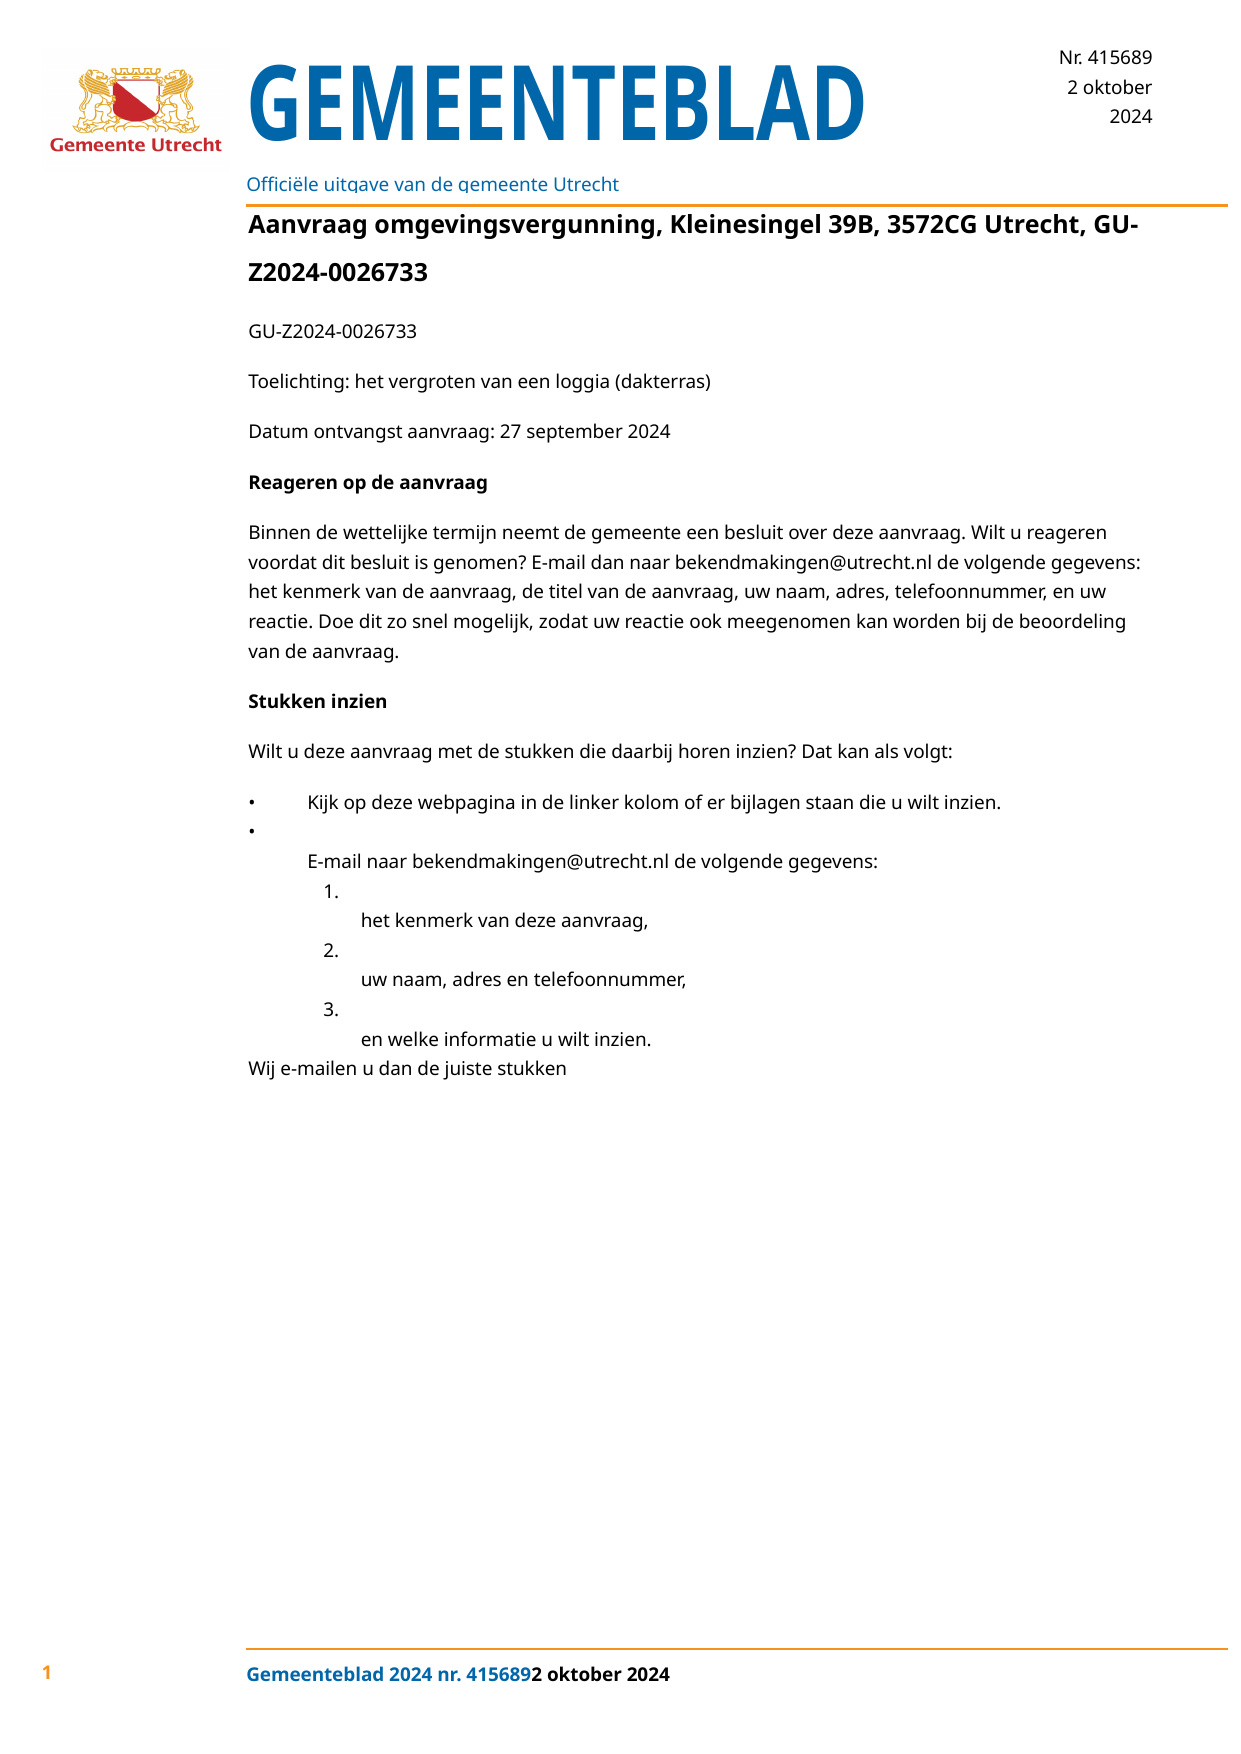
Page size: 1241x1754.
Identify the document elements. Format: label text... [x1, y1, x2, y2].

list E-mail naar bekendmakingen@utrecht.nl de volgende gegevens: [248, 848, 1152, 874]
text GU-Z2024-0026733 [248, 318, 1152, 344]
text Stukken inzien [248, 688, 1152, 714]
text Wilt u deze aanvraag met de stukken die daarbij horen inzien? Dat kan als volgt: [248, 739, 1152, 764]
text Wij e-mailen u dan de juiste stukken [248, 1055, 1152, 1081]
list Kijk op deze webpagina in de linker kolom of er bijlagen staan die u wilt inzien. [248, 789, 1152, 815]
list en welke informatie u wilt inzien. [323, 1026, 1152, 1052]
list het kenmerk van deze aanvraag, [323, 907, 1152, 933]
text Datum ontvangst aanvraag: 27 september 2024 [248, 419, 1152, 444]
text Reageren op de aanvraag [248, 469, 1152, 495]
picture [41, 47, 231, 172]
list uw naam, adres en telefoonnummer, [323, 967, 1152, 992]
text Aanvraag omgevingsvergunning, Kleinesingel 39B, 3572CG Utrecht, GU-Z2024-0026733 [248, 207, 1152, 288]
text Toelichting: het vergroten van een loggia (dakterras) [248, 368, 1152, 394]
text Binnen de wettelijke termijn neemt de gemeente een besluit over deze aanvraag. Wilt u reageren voordat dit besluit is genomen? E-mail dan naar bekendmakingen@utrecht.nl de volgende gegevens: het kenmerk van de aanvraag, de titel van de aanvraag, uw naam, adres, telefoonnummer, en uw reactie. Doe dit zo snel mogelijk, zodat uw reactie ook meegenomen kan worden bij de beoordeling van de aanvraag. [248, 519, 1152, 664]
